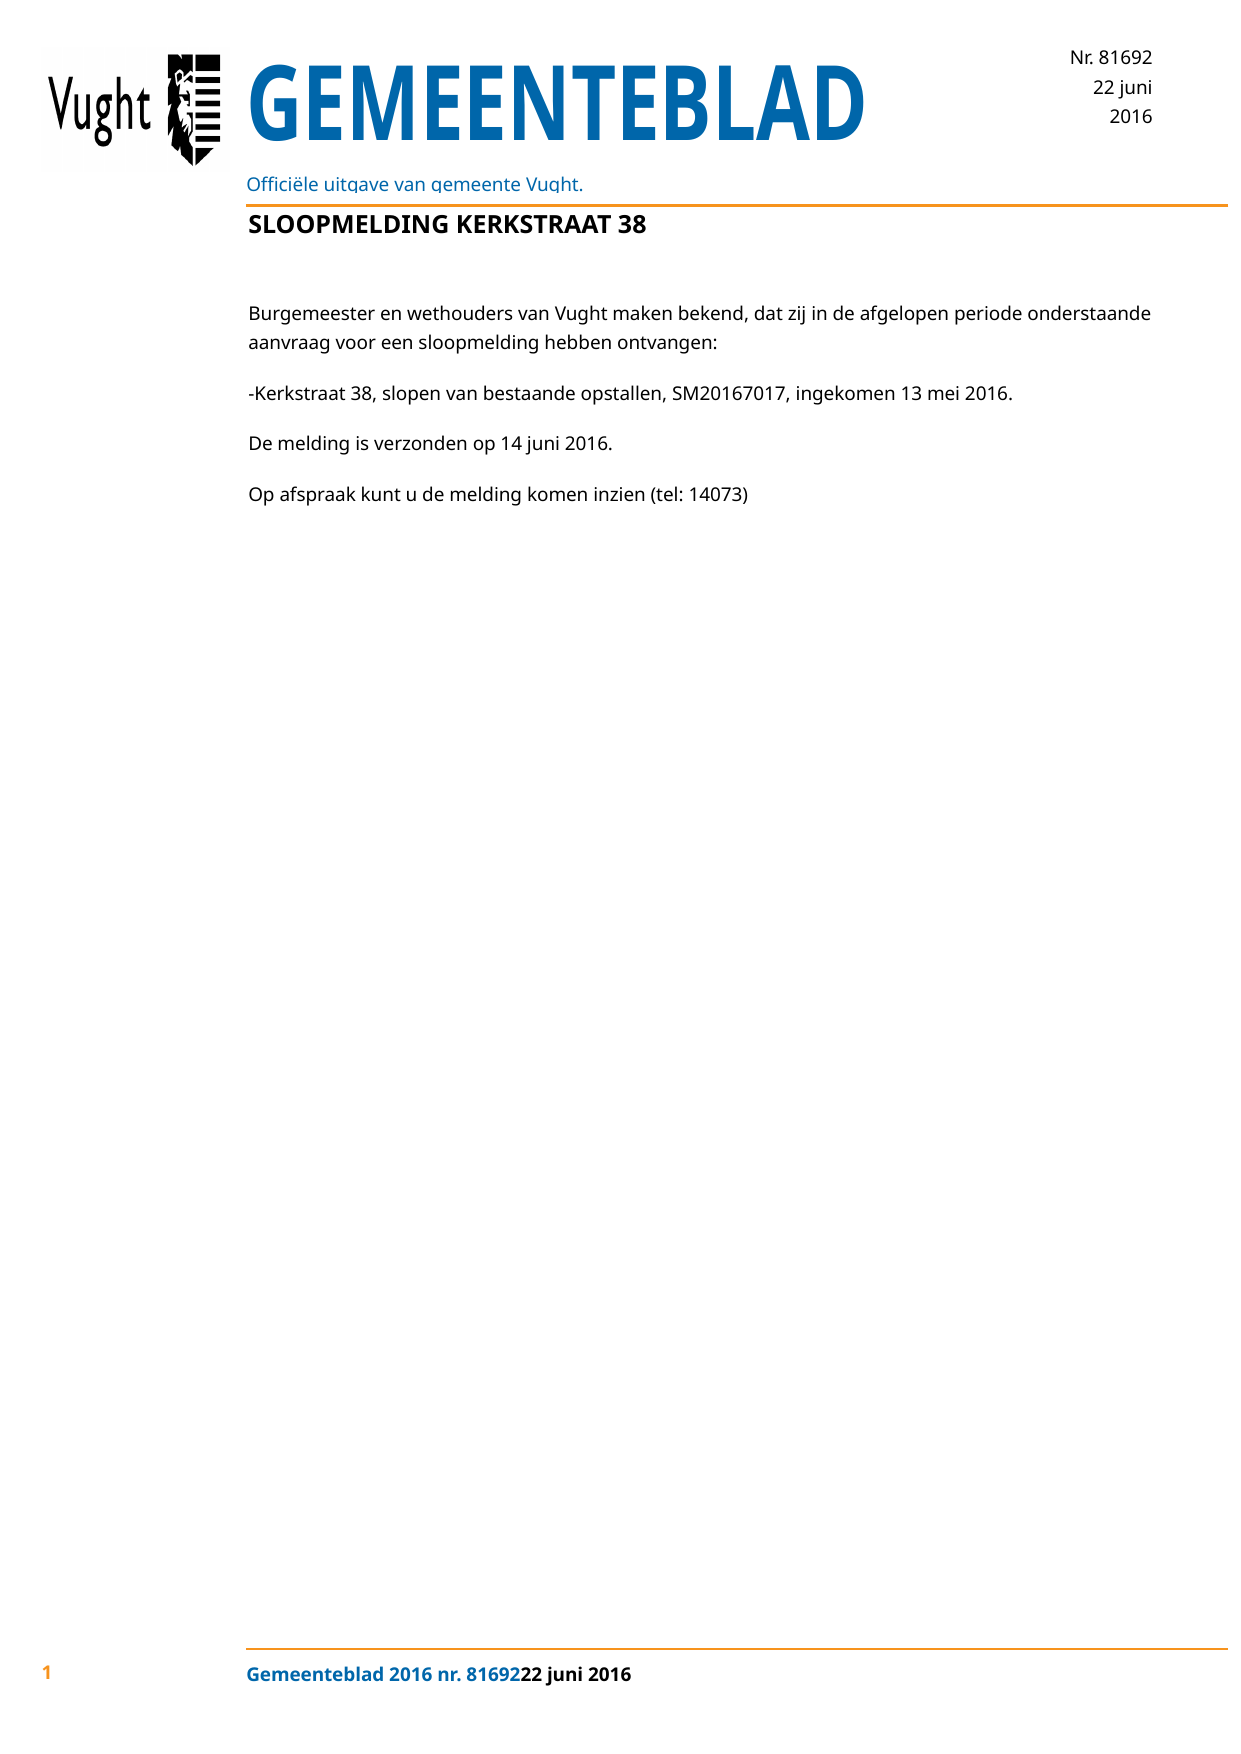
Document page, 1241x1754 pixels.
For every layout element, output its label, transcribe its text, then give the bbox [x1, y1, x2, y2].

picture [41, 47, 231, 172]
text Burgemeester en wethouders van Vught maken bekend, dat zij in de afgelopen periode onderstaande aanvraag voor een sloopmelding hebben ontvangen: [248, 300, 1152, 355]
text SLOOPMELDING KERKSTRAAT 38 [248, 207, 1152, 241]
text De melding is verzonden op 14 juni 2016. [248, 430, 1152, 456]
text -Kerkstraat 38, slopen van bestaande opstallen, SM20167017, ingekomen 13 mei 2016. [248, 380, 1152, 406]
text Op afspraak kunt u de melding komen inzien (tel: 14073) [248, 481, 1152, 506]
